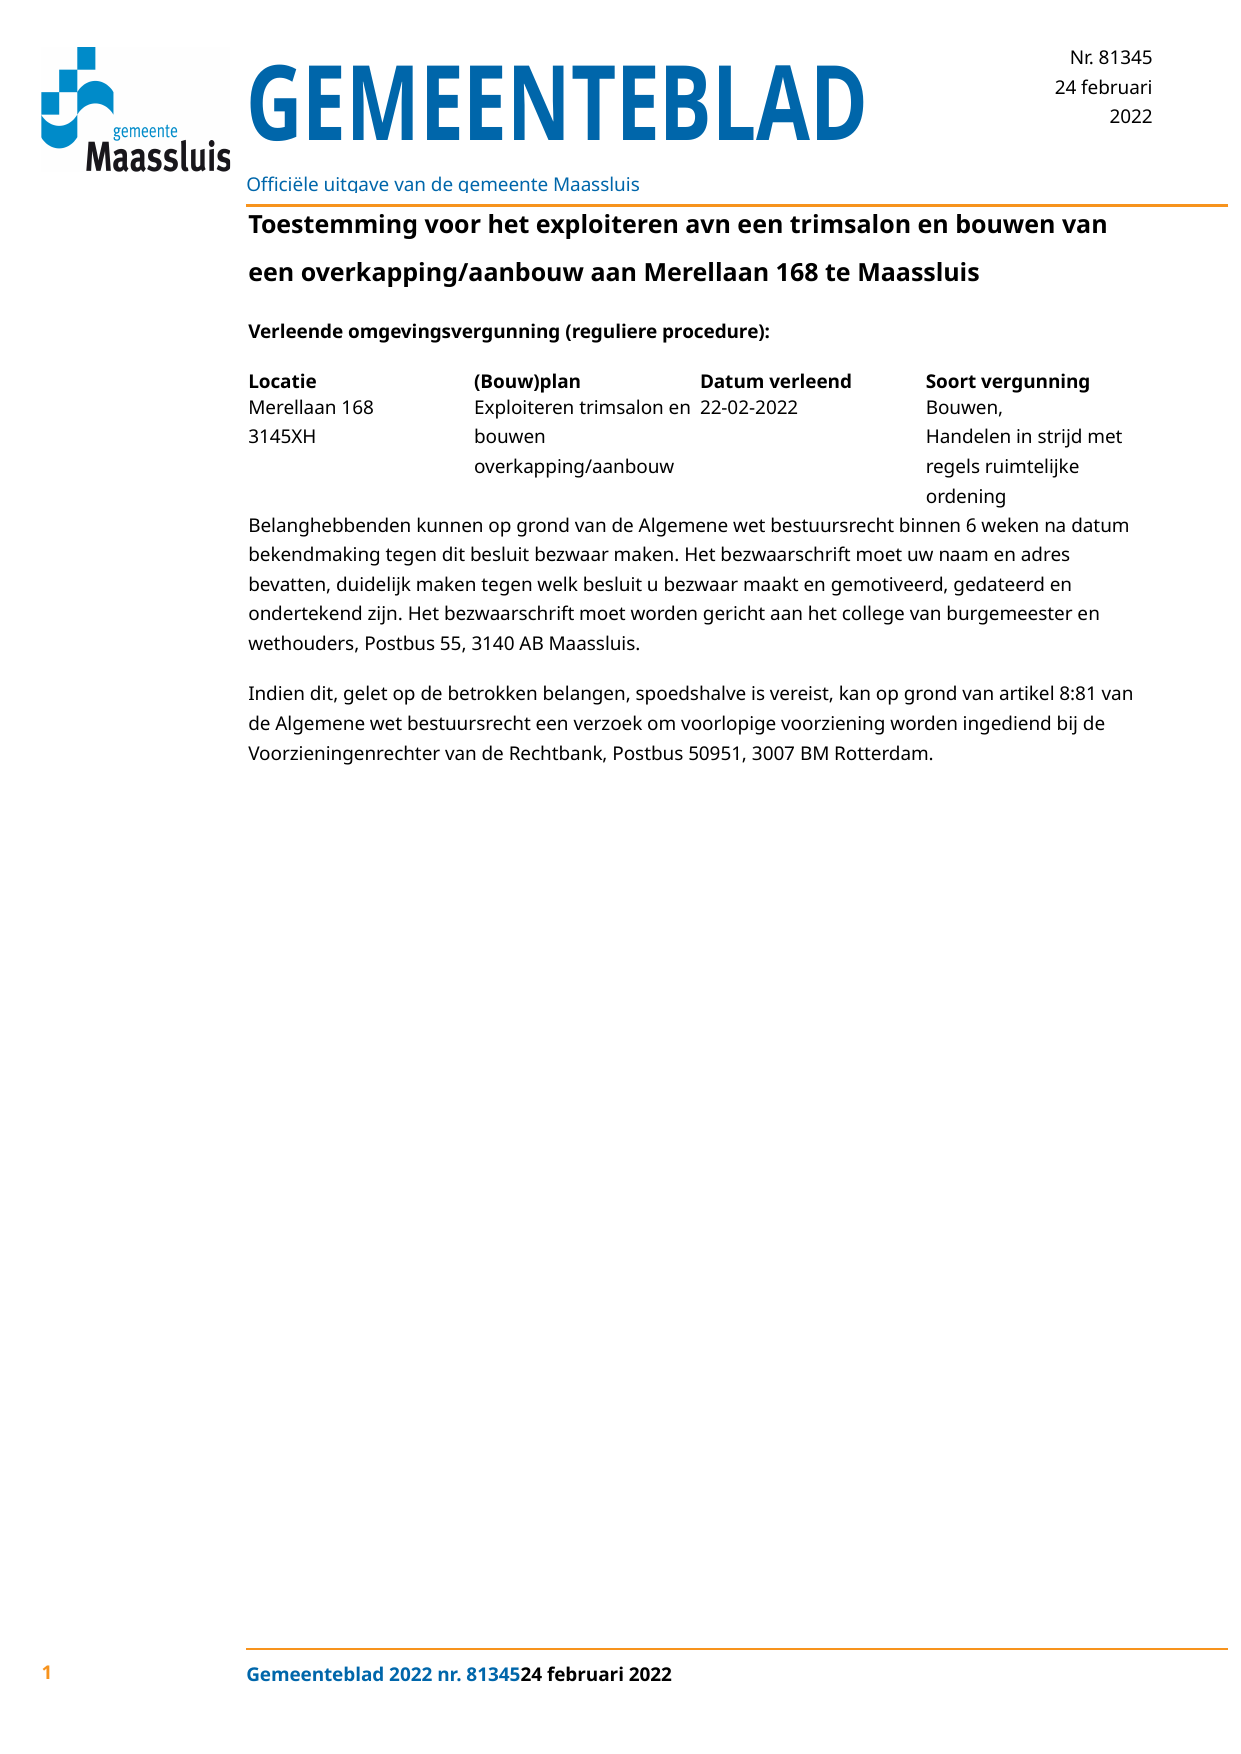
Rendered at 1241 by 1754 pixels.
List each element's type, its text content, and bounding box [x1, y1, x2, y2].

table_cell Bouwen, Handelen in strijd met regels ruimtelijke ordening [926, 394, 1152, 509]
picture [41, 47, 77, 92]
table_header Locatie [248, 369, 474, 394]
text Indien dit, gelet op de betrokken belangen, spoedshalve is vereist, kan op grond van artikel 8:81 van de Algemene wet bestuursrecht een verzoek om voorlopige voorziening worden ingediend bij de Voorzieningenrechter van de Rechtbank, Postbus 50951, 3007 BM Rotterdam. [248, 681, 1152, 766]
text Belanghebbenden kunnen op grond van de Algemene wet bestuursrecht binnen 6 weken na datum bekendmaking tegen dit besluit bezwaar maken. Het bezwaarschrift moet uw naam en adres bevatten, duidelijk maken tegen welk besluit u bezwaar maakt en gemotiveerd, gedateerd en ondertekend zijn. Het bezwaarschrift moet worden gericht aan het college van burgemeester en wethouders, Postbus 55, 3140 AB Maassluis. [248, 512, 1152, 656]
table_header (Bouw)plan [474, 369, 700, 394]
text Toestemming voor het exploiteren avn een trimsalon en bouwen van een overkapping/aanbouw aan Merellaan 168 te Maassluis [248, 207, 1152, 288]
table_header Soort vergunning [926, 369, 1152, 394]
table_cell Merellaan 168 3145XH [248, 394, 474, 509]
table_cell Exploiteren trimsalon en bouwen overkapping/aanbouw [474, 394, 700, 509]
picture [41, 47, 231, 172]
table_header Datum verleend [700, 369, 926, 394]
table_cell 22-02-2022 [700, 394, 926, 509]
text Verleende omgevingsvergunning (reguliere procedure): [248, 318, 1152, 344]
